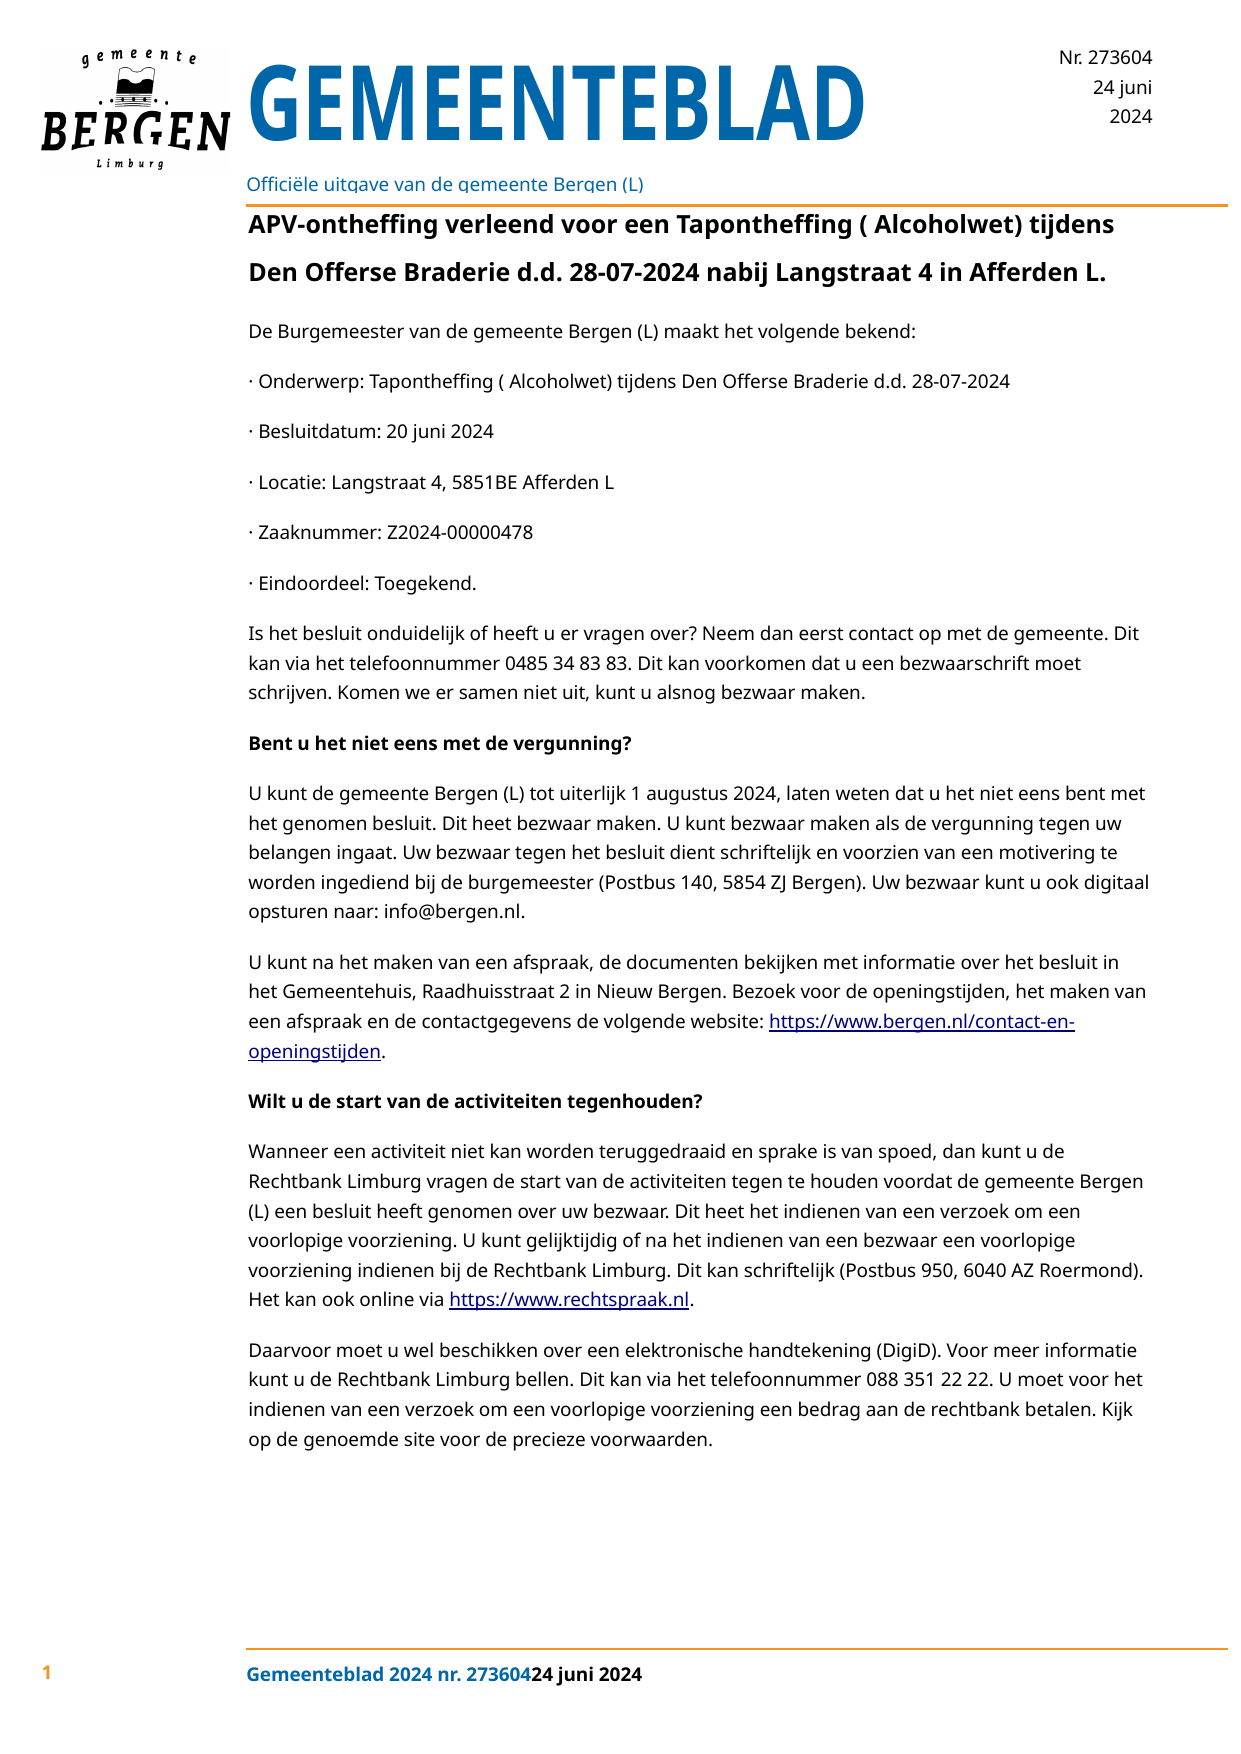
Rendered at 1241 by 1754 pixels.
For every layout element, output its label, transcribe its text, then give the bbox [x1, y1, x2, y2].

text Wilt u de start van de activiteiten tegenhouden? [248, 1088, 1152, 1114]
picture [41, 47, 231, 172]
text Bent u het niet eens met de vergunning? [248, 730, 1152, 756]
text Is het besluit onduidelijk of heeft u er vragen over? Neem dan eerst contact op met de gemeente. Dit kan via het telefoonnummer 0485 34 83 83. Dit kan voorkomen dat u een bezwaarschrift moet schrijven. Komen we er samen niet uit, kunt u alsnog bezwaar maken. [248, 620, 1152, 705]
text · Besluitdatum: 20 juni 2024 [248, 419, 1152, 444]
text Daarvoor moet u wel beschikken over een elektronische handtekening (DigiD). Voor meer informatie kunt u de Rechtbank Limburg bellen. Dit kan via het telefoonnummer 088 351 22 22. U moet voor het indienen van een verzoek om een voorlopige voorziening een bedrag aan de rechtbank betalen. Kijk op de genoemde site voor de precieze voorwaarden. [248, 1337, 1152, 1452]
text U kunt na het maken van een afspraak, de documenten bekijken met informatie over het besluit in het Gemeentehuis, Raadhuisstraat 2 in Nieuw Bergen. Bezoek voor de openingstijden, het maken van een afspraak en de contactgegevens de volgende website: https://www.bergen.nl/contact-en-openingstijden. [248, 949, 1152, 1064]
text APV-ontheffing verleend voor een Tapontheffing ( Alcoholwet) tijdens Den Offerse Braderie d.d. 28-07-2024 nabij Langstraat 4 in Afferden L. [248, 207, 1152, 288]
text De Burgemeester van de gemeente Bergen (L) maakt het volgende bekend: [248, 318, 1152, 344]
text · Eindoordeel: Toegekend. [248, 570, 1152, 596]
text Wanneer een activiteit niet kan worden teruggedraaid en sprake is van spoed, dan kunt u de Rechtbank Limburg vragen de start van de activiteiten tegen te houden voordat de gemeente Bergen (L) een besluit heeft genomen over uw bezwaar. Dit heet het indienen van een verzoek om een voorlopige voorziening. U kunt gelijktijdig of na het indienen van een bezwaar een voorlopige voorziening indienen bij de Rechtbank Limburg. Dit kan schriftelijk (Postbus 950, 6040 AZ Roermond). Het kan ook online via https://www.rechtspraak.nl. [248, 1139, 1152, 1312]
text · Locatie: Langstraat 4, 5851BE Afferden L [248, 469, 1152, 495]
text U kunt de gemeente Bergen (L) tot uiterlijk 1 augustus 2024, laten weten dat u het niet eens bent met het genomen besluit. Dit heet bezwaar maken. U kunt bezwaar maken als de vergunning tegen uw belangen ingaat. Uw bezwaar tegen het besluit dient schriftelijk en voorzien van een motivering te worden ingediend bij de burgemeester (Postbus 140, 5854 ZJ Bergen). Uw bezwaar kunt u ook digitaal opsturen naar: info@bergen.nl. [248, 780, 1152, 924]
text · Zaaknummer: Z2024-00000478 [248, 519, 1152, 545]
text · Onderwerp: Tapontheffing ( Alcoholwet) tijdens Den Offerse Braderie d.d. 28-07-2024 [248, 368, 1152, 394]
